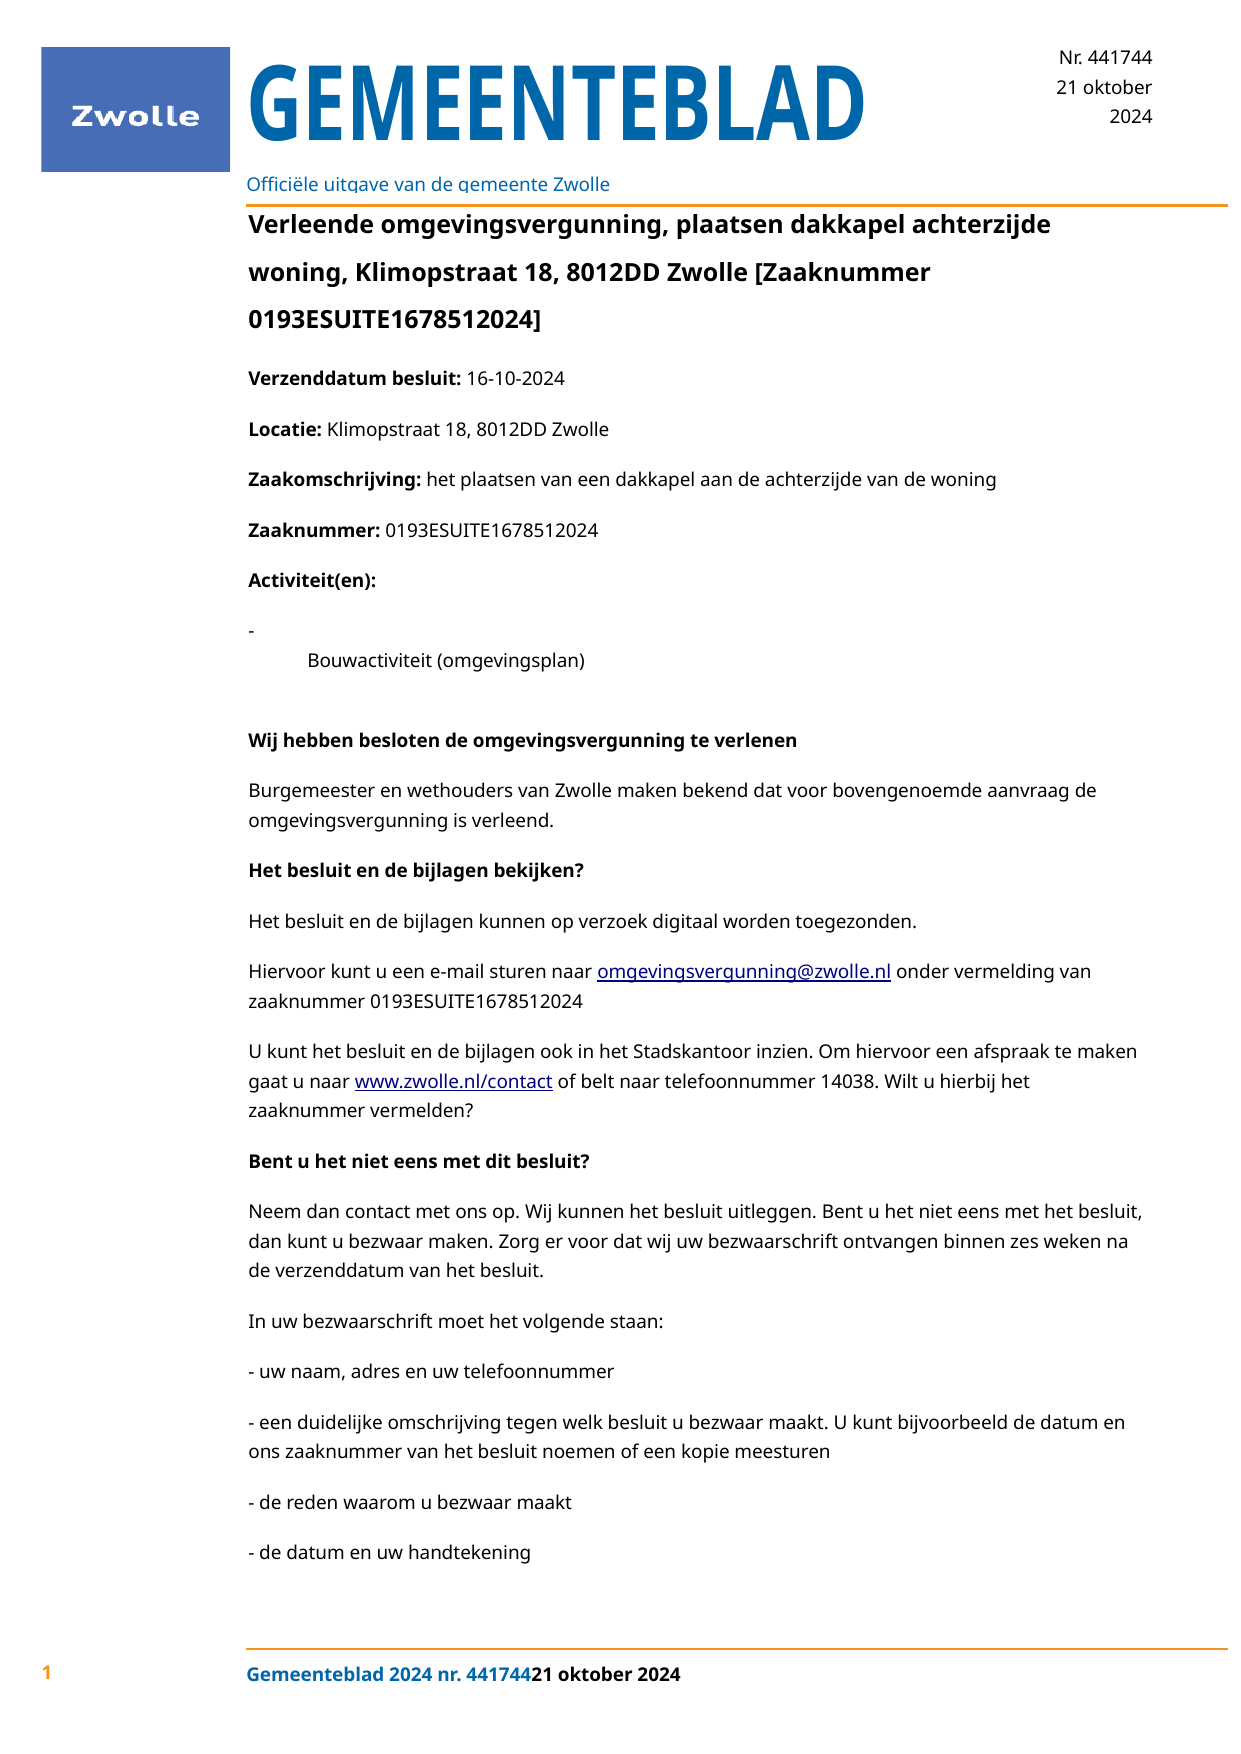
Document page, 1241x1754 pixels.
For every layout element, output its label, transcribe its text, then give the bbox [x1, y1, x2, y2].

text Burgemeester en wethouders van Zwolle maken bekend dat voor bovengenoemde aanvraag de omgevingsvergunning is verleend. [248, 778, 1152, 833]
text - de reden waarom u bezwaar maakt [248, 1489, 1152, 1514]
text Wij hebben besloten de omgevingsvergunning te verlenen [248, 727, 1152, 753]
text - een duidelijke omschrijving tegen welk besluit u bezwaar maakt. U kunt bijvoorbeeld de datum en ons zaaknummer van het besluit noemen of een kopie meesturen [248, 1409, 1152, 1464]
text Locatie: Klimopstraat 18, 8012DD Zwolle [248, 416, 1152, 442]
text Verzenddatum besluit: 16-10-2024 [248, 366, 1152, 391]
text - uw naam, adres en uw telefoonnummer [248, 1358, 1152, 1384]
text Zaaknummer: 0193ESUITE1678512024 [248, 517, 1152, 542]
text Neem dan contact met ons op. Wij kunnen het besluit uitleggen. Bent u het niet eens met het besluit, dan kunt u bezwaar maken. Zorg er voor dat wij uw bezwaarschrift ontvangen binnen zes weken na de verzenddatum van het besluit. [248, 1198, 1152, 1283]
text In uw bezwaarschrift moet het volgende staan: [248, 1308, 1152, 1334]
text - de datum en uw handtekening [248, 1539, 1152, 1565]
text U kunt het besluit en de bijlagen ook in het Stadskantoor inzien. Om hiervoor een afspraak te maken gaat u naar www.zwolle.nl/contact of belt naar telefoonnummer 14038. Wilt u hierbij het zaaknummer vermelden? [248, 1038, 1152, 1123]
text Verleende omgevingsvergunning, plaatsen dakkapel achterzijde woning, Klimopstraat 18, 8012DD Zwolle [Zaaknummer 0193ESUITE1678512024] [248, 207, 1152, 336]
text Hiervoor kunt u een e-mail sturen naar omgevingsvergunning@zwolle.nl onder vermelding van zaaknummer 0193ESUITE1678512024 [248, 958, 1152, 1014]
text Het besluit en de bijlagen bekijken? [248, 858, 1152, 883]
text Activiteit(en): [248, 567, 1152, 593]
picture [41, 47, 231, 172]
text Het besluit en de bijlagen kunnen op verzoek digitaal worden toegezonden. [248, 908, 1152, 934]
text Zaakomschrijving: het plaatsen van een dakkapel aan de achterzijde van de woning [248, 466, 1152, 492]
text Bent u het niet eens met dit besluit? [248, 1148, 1152, 1174]
list Bouwactiviteit (omgevingsplan) [248, 647, 1152, 673]
